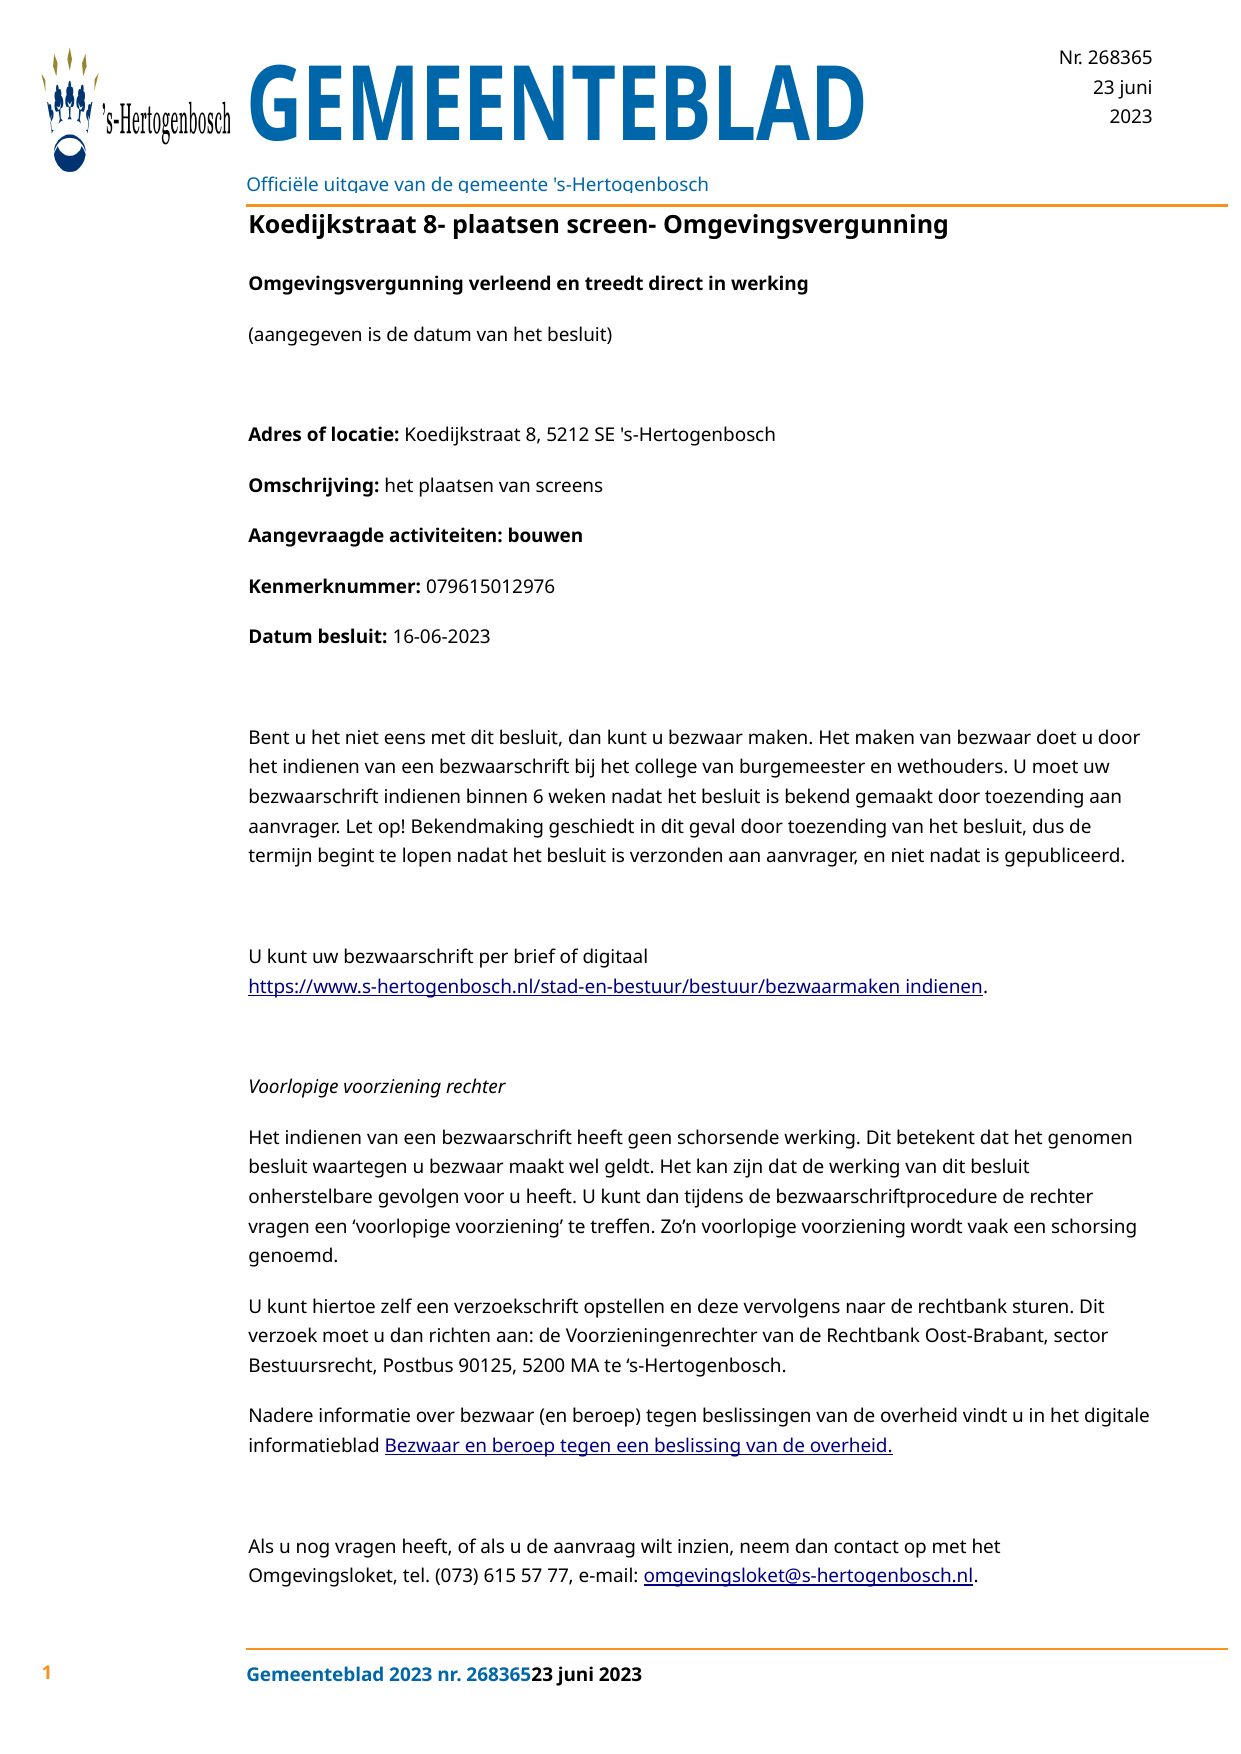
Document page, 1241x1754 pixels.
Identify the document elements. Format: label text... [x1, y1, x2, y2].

text U kunt uw bezwaarschrift per brief of digitaal https://www.s-hertogenbosch.nl/stad-en-bestuur/bestuur/bezwaarmaken indienen. [248, 943, 1152, 998]
text Kenmerknummer: 079615012976 [248, 573, 1152, 598]
text Voorlopige voorziening rechter [248, 1074, 1152, 1099]
text Als u nog vragen heeft, of als u de aanvraag wilt inzien, neem dan contact op met het Omgevingsloket, tel. (073) 615 57 77, e-mail: omgevingsloket@s-hertogenbosch.nl. [248, 1533, 1152, 1588]
text Datum besluit: 16-06-2023 [248, 623, 1152, 649]
text Koedijkstraat 8- plaatsen screen- Omgevingsvergunning [248, 207, 1152, 241]
picture [41, 47, 231, 172]
text Nadere informatie over bezwaar (en beroep) tegen beslissingen van de overheid vindt u in het digitale informatieblad Bezwaar en beroep tegen een beslissing van de overheid. [248, 1402, 1152, 1458]
text Aangevraagde activiteiten: bouwen [248, 522, 1152, 548]
text Omgevingsvergunning verleend en treedt direct in werking [248, 270, 1152, 296]
text Het indienen van een bezwaarschrift heeft geen schorsende werking. Dit betekent dat het genomen besluit waartegen u bezwaar maakt wel geldt. Het kan zijn dat de werking van dit besluit onherstelbare gevolgen voor u heeft. U kunt dan tijdens de bezwaarschriftprocedure de rechter vragen een ‘voorlopige voorziening’ te treffen. Zo’n voorlopige voorziening wordt vaak een schorsing genoemd. [248, 1124, 1152, 1268]
text U kunt hiertoe zelf een verzoekschrift opstellen en deze vervolgens naar de rechtbank sturen. Dit verzoek moet u dan richten aan: de Voorzieningenrechter van de Rechtbank Oost-Brabant, sector Bestuursrecht, Postbus 90125, 5200 MA te ‘s-Hertogenbosch. [248, 1293, 1152, 1378]
text Adres of locatie: Koedijkstraat 8, 5212 SE 's-Hertogenbosch [248, 422, 1152, 447]
text Bent u het niet eens met dit besluit, dan kunt u bezwaar maken. Het maken van bezwaar doet u door het indienen van een bezwaarschrift bij het college van burgemeester en wethouders. U moet uw bezwaarschrift indienen binnen 6 weken nadat het besluit is bekend gemaakt door toezending aan aanvrager. Let op! Bekendmaking geschiedt in dit geval door toezending van het besluit, dus de termijn begint te lopen nadat het besluit is verzonden aan aanvrager, en niet nadat is gepubliceerd. [248, 724, 1152, 868]
text Omschrijving: het plaatsen van screens [248, 472, 1152, 498]
text (aangegeven is de datum van het besluit) [248, 321, 1152, 346]
